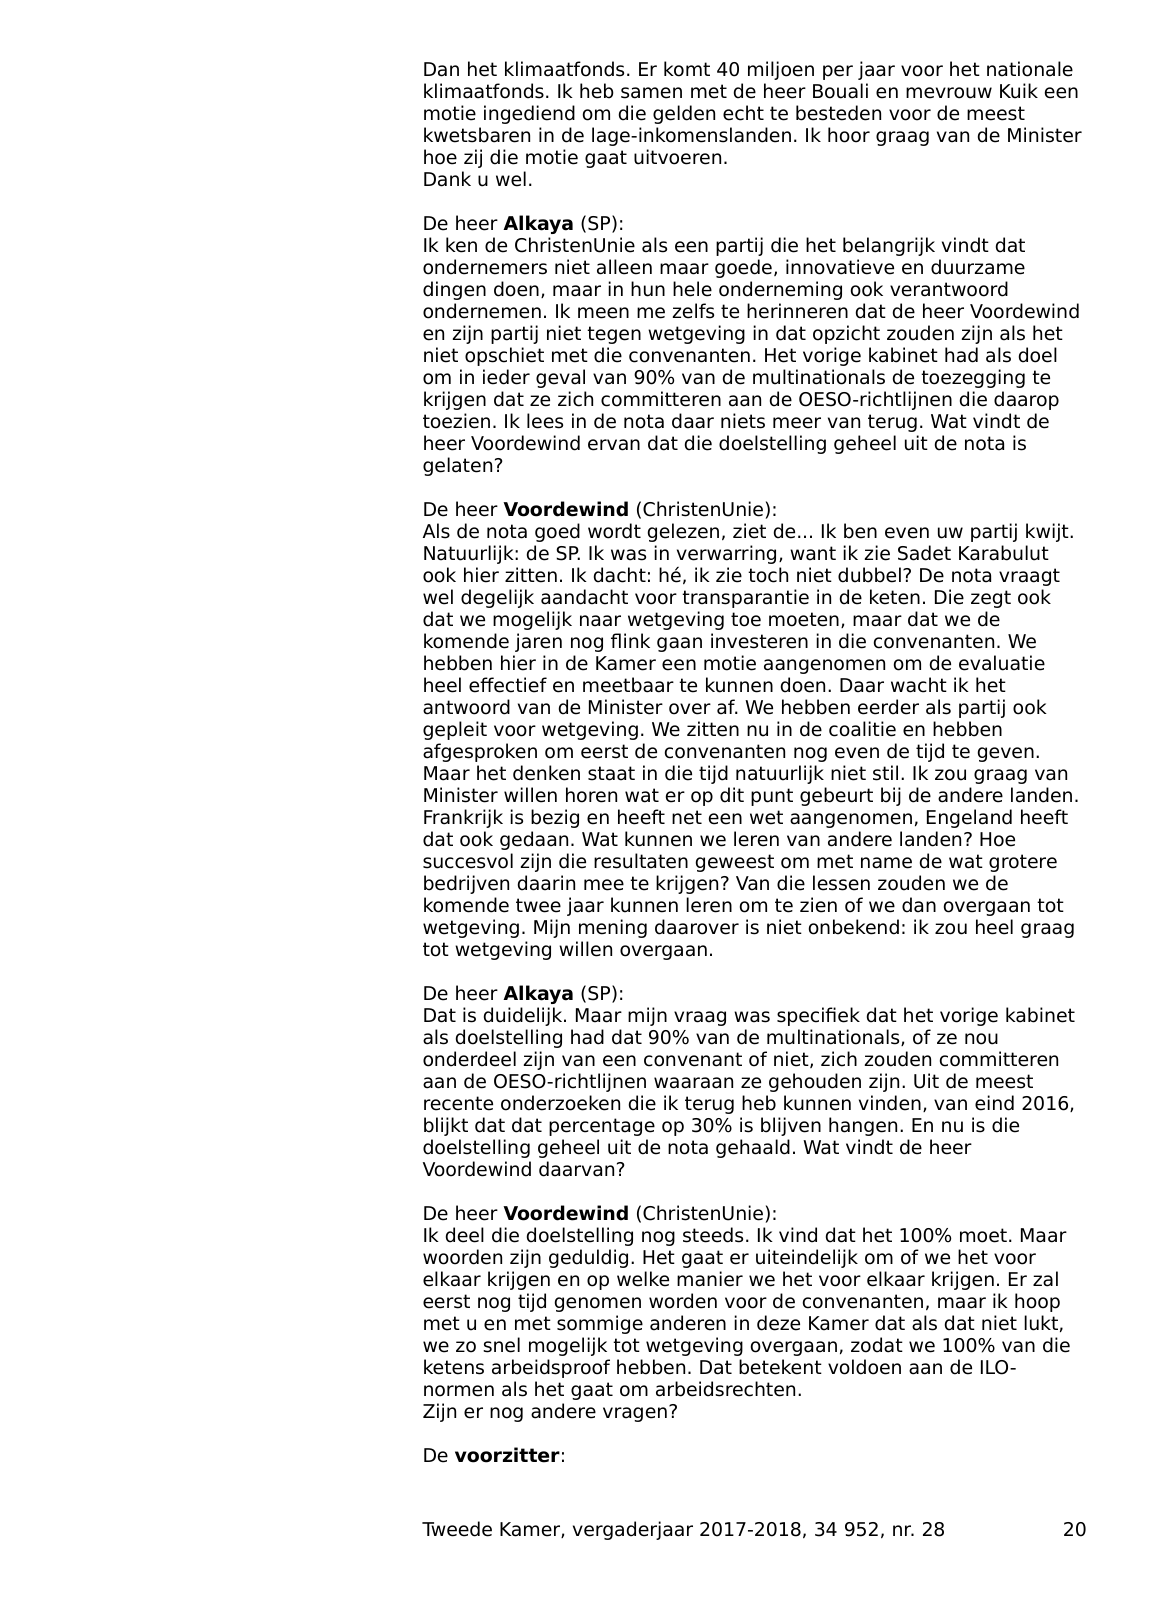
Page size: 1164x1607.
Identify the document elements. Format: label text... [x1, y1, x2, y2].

text Dank u wel. [422, 169, 1087, 191]
text De heer Alkaya (SP): [422, 983, 1087, 1005]
text De heer Voordewind (ChristenUnie): [422, 1203, 1087, 1225]
text De heer Alkaya (SP): [422, 213, 1087, 235]
text Dat is duidelijk. Maar mijn vraag was specifiek dat het vorige kabinet als doelstelling had dat 90% van de multinationals, of ze nou onderdeel zijn van een convenant of niet, zich zouden committeren aan de OESO-richtlijnen waaraan ze gehouden zijn. Uit de meest recente onderzoeken die ik terug heb kunnen vinden, van eind 2016, blijkt dat dat percentage op 30% is blijven hangen. En nu is die doelstelling geheel uit de nota gehaald. Wat vindt de heer Voordewind daarvan? [422, 1005, 1087, 1181]
text Ik deel die doelstelling nog steeds. Ik vind dat het 100% moet. Maar woorden zijn geduldig. Het gaat er uiteindelijk om of we het voor elkaar krijgen en op welke manier we het voor elkaar krijgen. Er zal eerst nog tijd genomen worden voor de convenanten, maar ik hoop met u en met sommige anderen in deze Kamer dat als dat niet lukt, we zo snel mogelijk tot wetgeving overgaan, zodat we 100% van die ketens arbeidsproof hebben. Dat betekent voldoen aan de ILO-normen als het gaat om arbeidsrechten. [422, 1225, 1087, 1401]
text Dan het klimaatfonds. Er komt 40 miljoen per jaar voor het nationale klimaatfonds. Ik heb samen met de heer Bouali en mevrouw Kuik een motie ingediend om die gelden echt te besteden voor de meest kwetsbaren in de lage-inkomenslanden. Ik hoor graag van de Minister hoe zij die motie gaat uitvoeren. [422, 59, 1087, 169]
text De heer Voordewind (ChristenUnie): [422, 499, 1087, 521]
text De voorzitter: [422, 1445, 1087, 1467]
text Als de nota goed wordt gelezen, ziet de... Ik ben even uw partij kwijt. Natuurlijk: de SP. Ik was in verwarring, want ik zie Sadet Karabulut ook hier zitten. Ik dacht: hé, ik zie toch niet dubbel? De nota vraagt wel degelijk aandacht voor transparantie in de keten. Die zegt ook dat we mogelijk naar wetgeving toe moeten, maar dat we de komende jaren nog flink gaan investeren in die convenanten. We hebben hier in de Kamer een motie aangenomen om de evaluatie heel effectief en meetbaar te kunnen doen. Daar wacht ik het antwoord van de Minister over af. We hebben eerder als partij ook gepleit voor wetgeving. We zitten nu in de coalitie en hebben afgesproken om eerst de convenanten nog even de tijd te geven. Maar het denken staat in die tijd natuurlijk niet stil. Ik zou graag van Minister willen horen wat er op dit punt gebeurt bij de andere landen. Frankrijk is bezig en heeft net een wet aangenomen, Engeland heeft dat ook gedaan. Wat kunnen we leren van andere landen? Hoe succesvol zijn die resultaten geweest om met name de wat grotere bedrijven daarin mee te krijgen? Van die lessen zouden we de komende twee jaar kunnen leren om te zien of we dan overgaan tot wetgeving. Mijn mening daarover is niet onbekend: ik zou heel graag tot wetgeving willen overgaan. [422, 521, 1087, 961]
text Ik ken de ChristenUnie als een partij die het belangrijk vindt dat ondernemers niet alleen maar goede, innovatieve en duurzame dingen doen, maar in hun hele onderneming ook verantwoord ondernemen. Ik meen me zelfs te herinneren dat de heer Voordewind en zijn partij niet tegen wetgeving in dat opzicht zouden zijn als het niet opschiet met die convenanten. Het vorige kabinet had als doel om in ieder geval van 90% van de multinationals de toezegging te krijgen dat ze zich committeren aan de OESO-richtlijnen die daarop toezien. Ik lees in de nota daar niets meer van terug. Wat vindt de heer Voordewind ervan dat die doelstelling geheel uit de nota is gelaten? [422, 235, 1087, 477]
text Zijn er nog andere vragen? [422, 1401, 1087, 1423]
